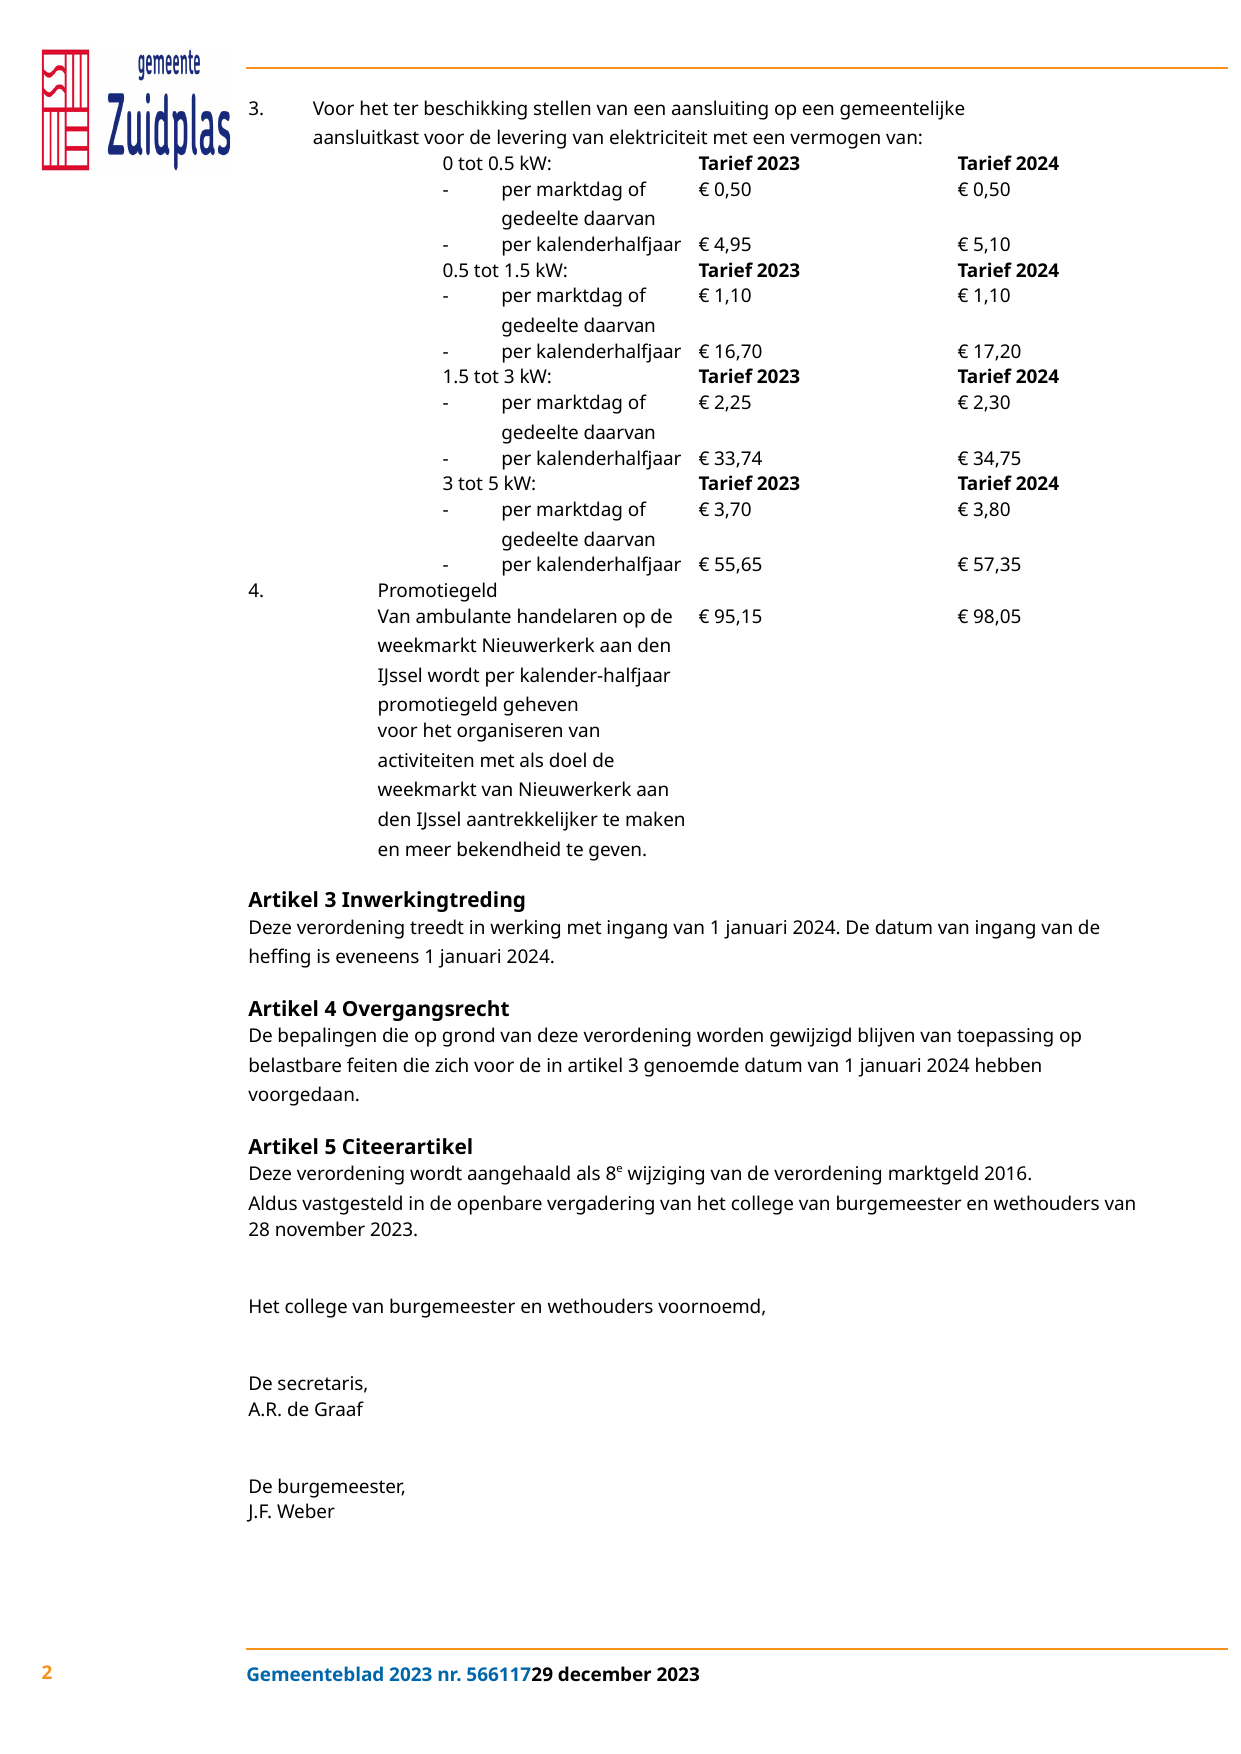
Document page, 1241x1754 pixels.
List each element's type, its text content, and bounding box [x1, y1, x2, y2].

table_cell € 1,10 [698, 283, 957, 338]
table_cell [248, 603, 377, 717]
table_cell 0 tot 0.5 kW: [442, 150, 698, 176]
table_cell 3 tot 5 kW: [442, 470, 698, 496]
table_cell € 2,30 [957, 389, 1087, 445]
table_cell € 57,35 [957, 551, 1087, 577]
table_cell per kalenderhalfjaar [442, 338, 698, 364]
table_cell [248, 364, 442, 389]
table_cell 1.5 tot 3 kW: [442, 364, 698, 389]
table_cell Promotiegeld [378, 577, 698, 603]
table_cell [248, 338, 442, 364]
table_cell voor het organiseren van activiteiten met als doel de weekmarkt van Nieuwerkerk aan den IJssel aantrekkelijker te maken en meer bekendheid te geven. [378, 718, 698, 861]
table_cell Voor het ter beschikking stellen van een aansluiting op een gemeentelijke aansluitkast voor de levering van elektriciteit met een vermogen van: [313, 95, 1022, 150]
table_cell Tarief 2023 [698, 257, 957, 283]
table_cell per marktdag of gedeelte daarvan [442, 496, 698, 551]
table_cell [248, 231, 442, 257]
table_cell [248, 176, 442, 231]
table_cell € 98,05 [957, 603, 1087, 717]
table_cell per kalenderhalfjaar [442, 231, 698, 257]
table_cell [248, 470, 442, 496]
table_cell € 1,10 [957, 283, 1087, 338]
table_cell [957, 718, 1087, 861]
table_cell Tarief 2024 [957, 364, 1087, 389]
table_cell € 17,20 [957, 338, 1087, 364]
table_cell € 4,95 [698, 231, 957, 257]
table_cell per marktdag of gedeelte daarvan [442, 389, 698, 445]
table_cell [957, 577, 1087, 603]
table_cell € 16,70 [698, 338, 957, 364]
table_cell Tarief 2024 [957, 470, 1087, 496]
picture [41, 47, 231, 172]
table_cell € 0,50 [698, 176, 957, 231]
table_cell [248, 551, 442, 577]
text Artikel 3 Inwerkingtreding [248, 886, 1152, 914]
table_cell € 95,15 [698, 603, 957, 717]
table_cell per marktdag of gedeelte daarvan [442, 176, 698, 231]
table_cell per kalenderhalfjaar [442, 445, 698, 470]
text A.R. de Graaf [248, 1396, 1152, 1422]
table_cell Tarief 2024 [957, 150, 1087, 176]
table_cell € 55,65 [698, 551, 957, 577]
table_cell [248, 257, 442, 283]
text Het college van burgemeester en wethouders voornoemd, [248, 1293, 1152, 1319]
table_cell [248, 389, 442, 445]
table_cell Van ambulante handelaren op de weekmarkt Nieuwerkerk aan den IJssel wordt per kalender-halfjaar promotiegeld geheven [378, 603, 698, 717]
table_cell € 3,70 [698, 496, 957, 551]
table_cell [248, 445, 442, 470]
table_cell [248, 150, 442, 176]
table_cell Tarief 2023 [698, 150, 957, 176]
table_cell € 34,75 [957, 445, 1087, 470]
table_cell [248, 496, 442, 551]
table_cell € 5,10 [957, 231, 1087, 257]
text Deze verordening treedt in werking met ingang van 1 januari 2024. De datum van ingang van de heffing is eveneens 1 januari 2024. [248, 914, 1152, 969]
table_cell Tarief 2023 [698, 364, 957, 389]
table_cell € 0,50 [957, 176, 1087, 231]
text Aldus vastgesteld in de openbare vergadering van het college van burgemeester en wethouders van 28 november 2023. [248, 1190, 1152, 1241]
text De burgemeester, [248, 1473, 1152, 1499]
text Deze verordening wordt aangehaald als 8e wijziging van de verordening marktgeld 2016. [248, 1160, 1152, 1186]
table_cell € 33,74 [698, 445, 957, 470]
table_cell 3. [248, 95, 313, 150]
table_cell per kalenderhalfjaar [442, 551, 698, 577]
text De secretaris, [248, 1370, 1152, 1396]
text J.F. Weber [248, 1499, 1152, 1524]
table_cell [248, 283, 442, 338]
table_cell [698, 718, 957, 861]
table_cell Tarief 2023 [698, 470, 957, 496]
table_cell 4. [248, 577, 377, 603]
text De bepalingen die op grond van deze verordening worden gewijzigd blijven van toepassing op belastbare feiten die zich voor de in artikel 3 genoemde datum van 1 januari 2024 hebben voorgedaan. [248, 1022, 1152, 1107]
table_cell 0.5 tot 1.5 kW: [442, 257, 698, 283]
table_cell € 2,25 [698, 389, 957, 445]
table_cell [698, 577, 957, 603]
text Artikel 4 Overgangsrecht [248, 994, 1152, 1022]
table_cell Tarief 2024 [957, 257, 1087, 283]
table_cell per marktdag of gedeelte daarvan [442, 283, 698, 338]
table_cell [248, 718, 377, 861]
table_cell € 3,80 [957, 496, 1087, 551]
text Artikel 5 Citeerartikel [248, 1132, 1152, 1160]
